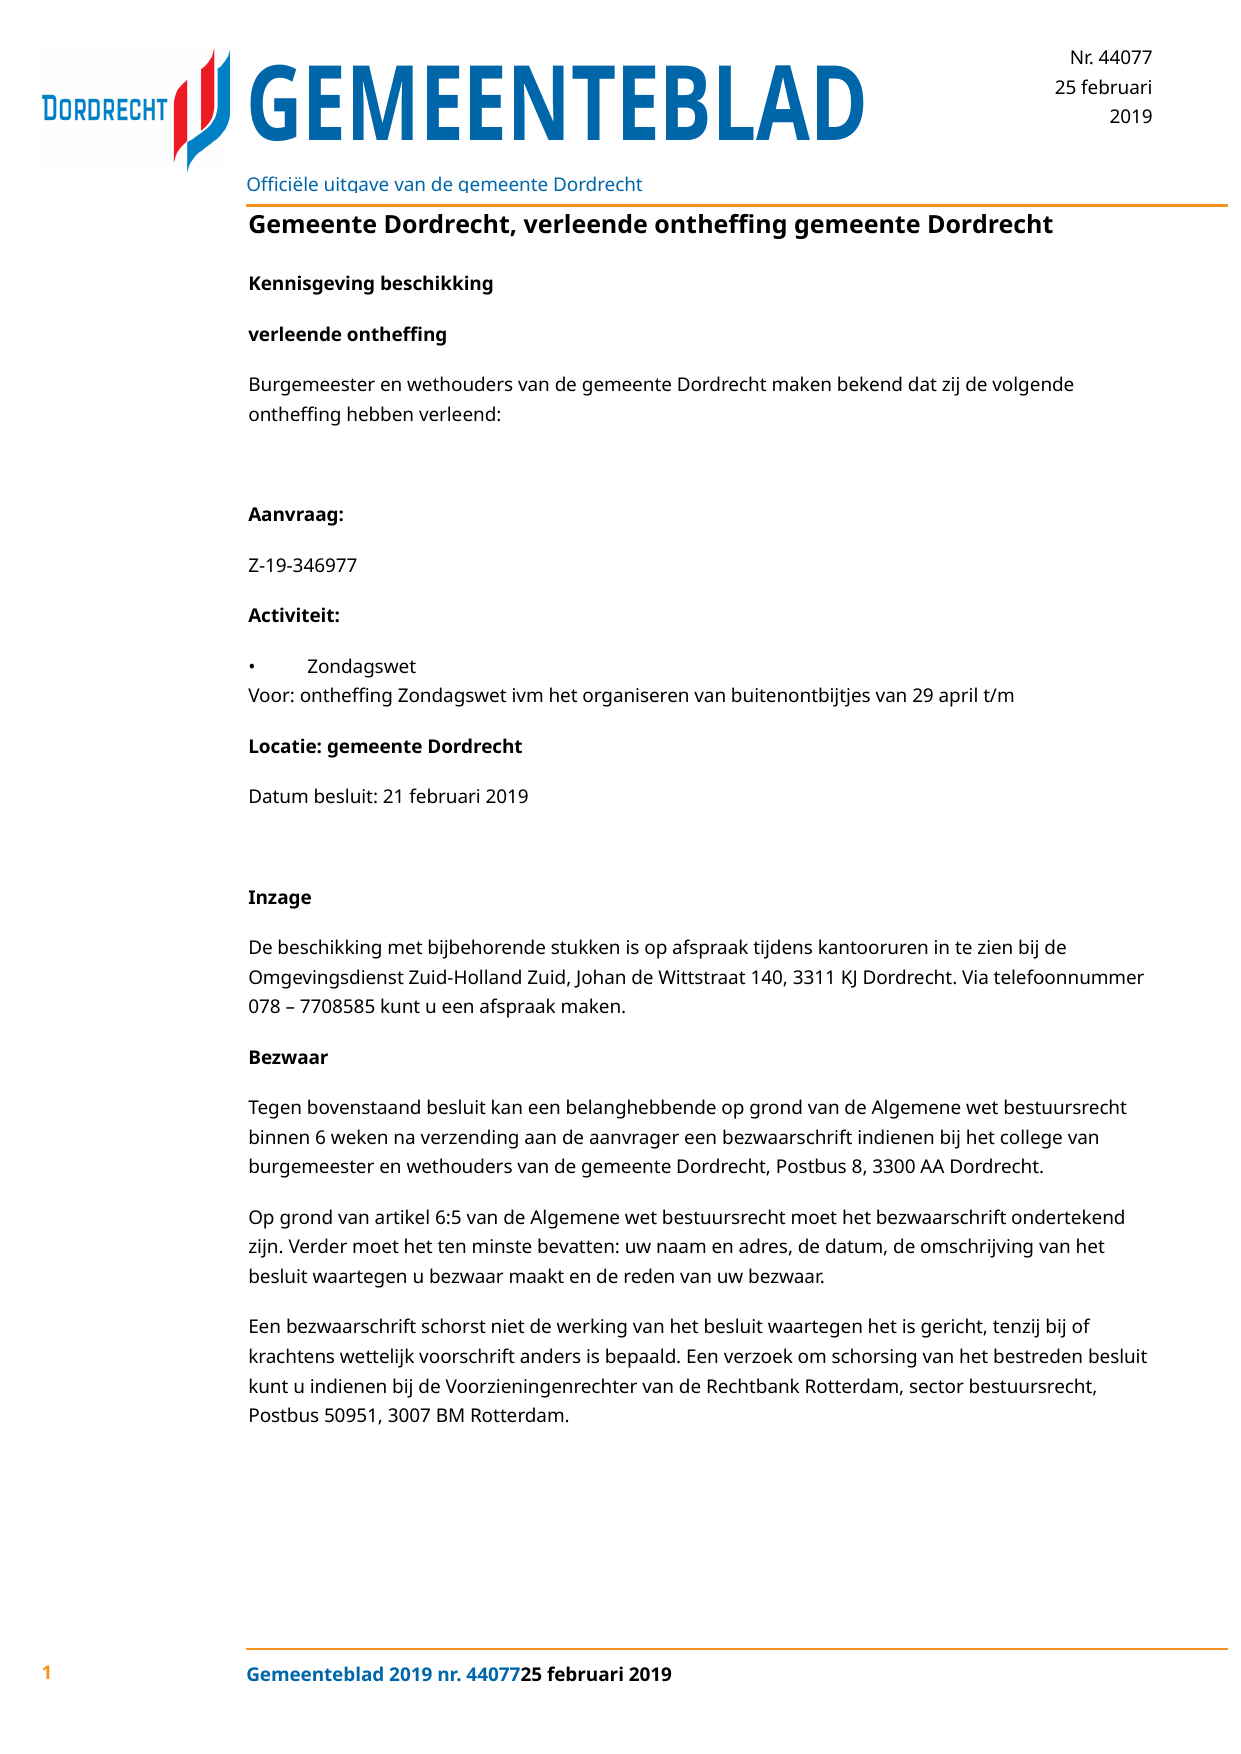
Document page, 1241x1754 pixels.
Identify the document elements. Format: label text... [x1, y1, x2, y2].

text Locatie: gemeente Dordrecht [248, 733, 1152, 758]
text De beschikking met bijbehorende stukken is op afspraak tijdens kantooruren in te zien bij de Omgevingsdienst Zuid-Holland Zuid, Johan de Wittstraat 140, 3311 KJ Dordrecht. Via telefoonnummer 078 – 7708585 kunt u een afspraak maken. [248, 934, 1152, 1019]
text Bezwaar [248, 1044, 1152, 1070]
text verleende ontheffing [248, 321, 1152, 346]
text Voor: ontheffing Zondagswet ivm het organiseren van buitenontbijtjes van 29 april t/m [248, 682, 1152, 708]
text Z-19-346977 [248, 552, 1152, 578]
text Inzage [248, 884, 1152, 910]
picture [41, 47, 231, 172]
text Een bezwaarschrift schorst niet de werking van het besluit waartegen het is gericht, tenzij bij of krachtens wettelijk voorschrift anders is bepaald. Een verzoek om schorsing van het bestreden besluit kunt u indienen bij de Voorzieningenrechter van de Rechtbank Rotterdam, sector bestuursrecht, Postbus 50951, 3007 BM Rotterdam. [248, 1314, 1152, 1428]
text Activiteit: [248, 602, 1152, 628]
text Gemeente Dordrecht, verleende ontheffing gemeente Dordrecht [248, 207, 1152, 241]
text Burgemeester en wethouders van de gemeente Dordrecht maken bekend dat zij de volgende ontheffing hebben verleend: [248, 371, 1152, 426]
text Kennisgeving beschikking [248, 270, 1152, 296]
text Aanvraag: [248, 502, 1152, 527]
list Zondagswet [248, 653, 1152, 678]
text Op grond van artikel 6:5 van de Algemene wet bestuursrecht moet het bezwaarschrift ondertekend zijn. Verder moet het ten minste bevatten: uw naam en adres, de datum, de omschrijving van het besluit waartegen u bezwaar maakt en de reden van uw bezwaar. [248, 1204, 1152, 1289]
text Tegen bovenstaand besluit kan een belanghebbende op grond van de Algemene wet bestuursrecht binnen 6 weken na verzending aan de aanvrager een bezwaarschrift indienen bij het college van burgemeester en wethouders van de gemeente Dordrecht, Postbus 8, 3300 AA Dordrecht. [248, 1094, 1152, 1179]
text Datum besluit: 21 februari 2019 [248, 783, 1152, 809]
